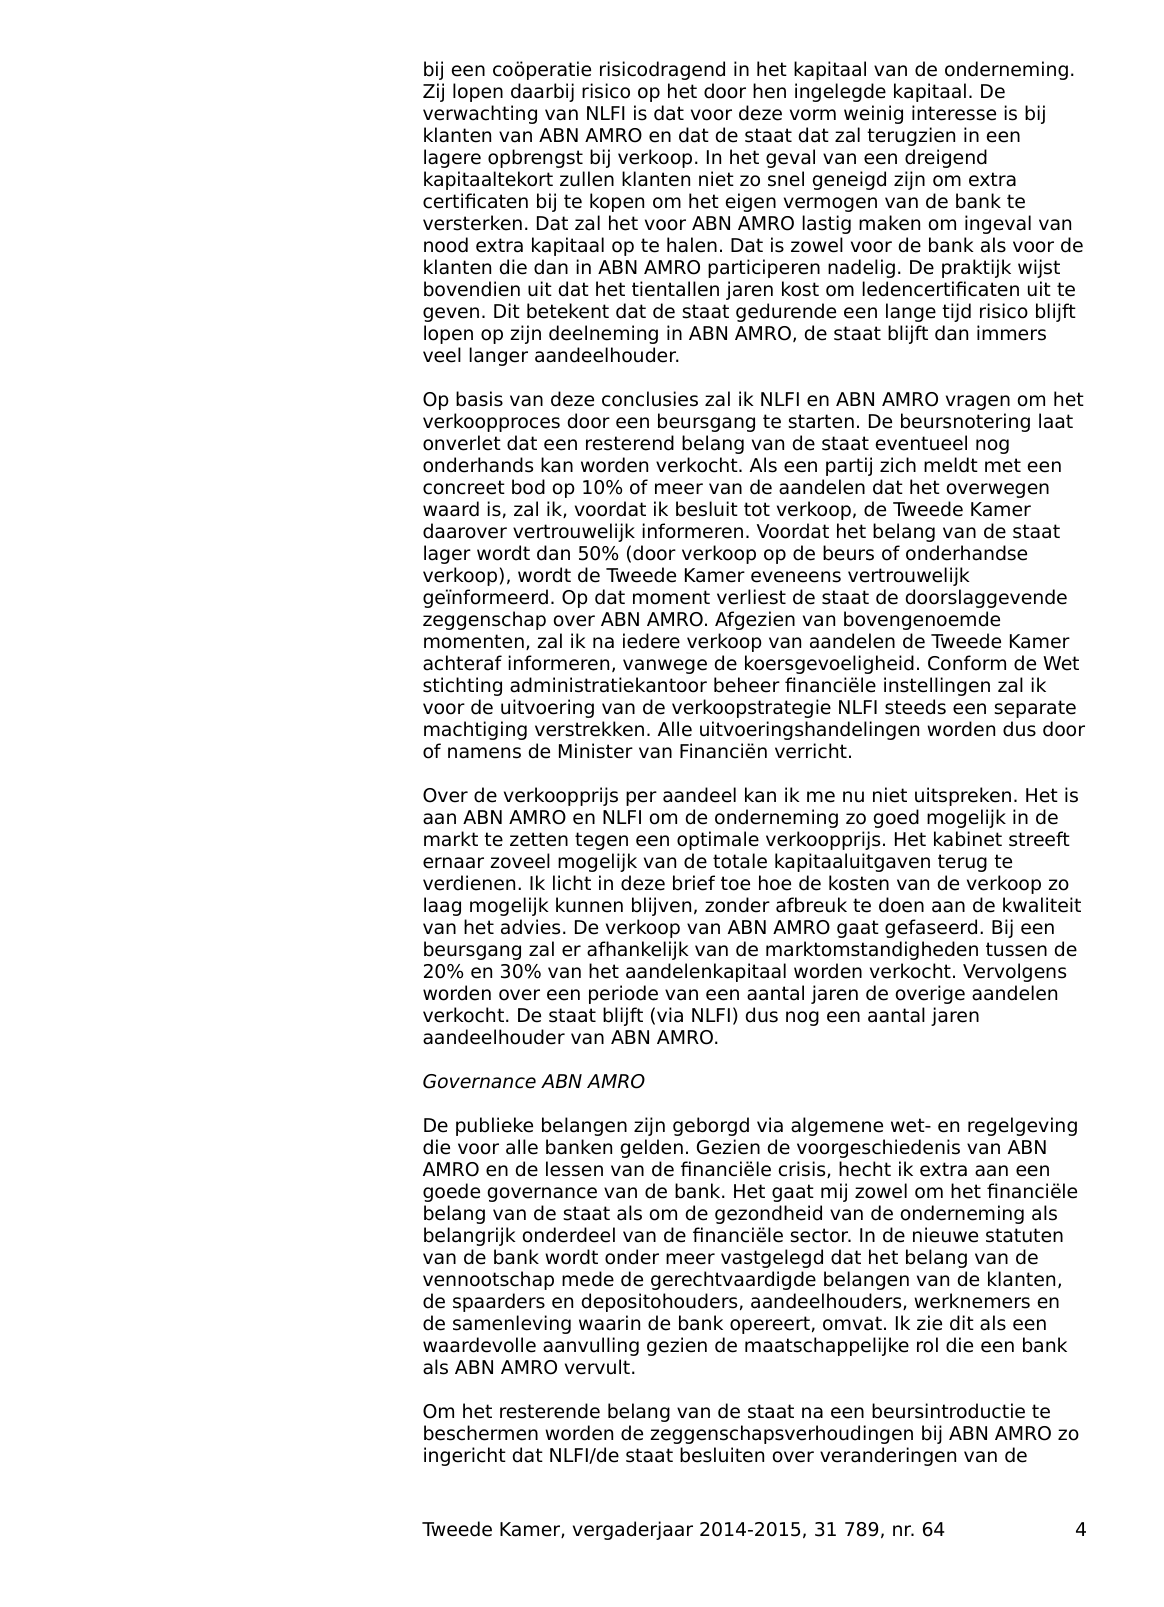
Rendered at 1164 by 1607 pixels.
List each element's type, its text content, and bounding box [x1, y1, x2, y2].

text bij een coöperatie risicodragend in het kapitaal van de onderneming. Zij lopen daarbij risico op het door hen ingelegde kapitaal. De verwachting van NLFI is dat voor deze vorm weinig interesse is bij klanten van ABN AMRO en dat de staat dat zal terugzien in een lagere opbrengst bij verkoop. In het geval van een dreigend kapitaaltekort zullen klanten niet zo snel geneigd zijn om extra certificaten bij te kopen om het eigen vermogen van de bank te versterken. Dat zal het voor ABN AMRO lastig maken om ingeval van nood extra kapitaal op te halen. Dat is zowel voor de bank als voor de klanten die dan in ABN AMRO participeren nadelig. De praktijk wijst bovendien uit dat het tientallen jaren kost om ledencertificaten uit te geven. Dit betekent dat de staat gedurende een lange tijd risico blijft lopen op zijn deelneming in ABN AMRO, de staat blijft dan immers veel langer aandeelhouder. [422, 59, 1087, 367]
text Op basis van deze conclusies zal ik NLFI en ABN AMRO vragen om het verkoopproces door een beursgang te starten. De beursnotering laat onverlet dat een resterend belang van de staat eventueel nog onderhands kan worden verkocht. Als een partij zich meldt met een concreet bod op 10% of meer van de aandelen dat het overwegen waard is, zal ik, voordat ik besluit tot verkoop, de Tweede Kamer daarover vertrouwelijk informeren. Voordat het belang van de staat lager wordt dan 50% (door verkoop op de beurs of onderhandse verkoop), wordt de Tweede Kamer eveneens vertrouwelijk geïnformeerd. Op dat moment verliest de staat de doorslaggevende zeggenschap over ABN AMRO. Afgezien van bovengenoemde momenten, zal ik na iedere verkoop van aandelen de Tweede Kamer achteraf informeren, vanwege de koersgevoeligheid. Conform de Wet stichting administratiekantoor beheer financiële instellingen zal ik voor de uitvoering van de verkoopstrategie NLFI steeds een separate machtiging verstrekken. Alle uitvoeringshandelingen worden dus door of namens de Minister van Financiën verricht. [422, 389, 1087, 763]
text Over de verkoopprijs per aandeel kan ik me nu niet uitspreken. Het is aan ABN AMRO en NLFI om de onderneming zo goed mogelijk in de markt te zetten tegen een optimale verkoopprijs. Het kabinet streeft ernaar zoveel mogelijk van de totale kapitaaluitgaven terug te verdienen. Ik licht in deze brief toe hoe de kosten van de verkoop zo laag mogelijk kunnen blijven, zonder afbreuk te doen aan de kwaliteit van het advies. De verkoop van ABN AMRO gaat gefaseerd. Bij een beursgang zal er afhankelijk van de marktomstandigheden tussen de 20% en 30% van het aandelenkapitaal worden verkocht. Vervolgens worden over een periode van een aantal jaren de overige aandelen verkocht. De staat blijft (via NLFI) dus nog een aantal jaren aandeelhouder van ABN AMRO. [422, 785, 1087, 1048]
text Om het resterende belang van de staat na een beursintroductie te beschermen worden de zeggenschapsverhoudingen bij ABN AMRO zo ingericht dat NLFI/de staat besluiten over veranderingen van de [422, 1401, 1087, 1467]
subtitle Governance ABN AMRO [422, 1071, 1087, 1093]
text De publieke belangen zijn geborgd via algemene wet- en regelgeving die voor alle banken gelden. Gezien de voorgeschiedenis van ABN AMRO en de lessen van de financiële crisis, hecht ik extra aan een goede governance van de bank. Het gaat mij zowel om het financiële belang van de staat als om de gezondheid van de onderneming als belangrijk onderdeel van de financiële sector. In de nieuwe statuten van de bank wordt onder meer vastgelegd dat het belang van de vennootschap mede de gerechtvaardigde belangen van de klanten, de spaarders en depositohouders, aandeelhouders, werknemers en de samenleving waarin de bank opereert, omvat. Ik zie dit als een waardevolle aanvulling gezien de maatschappelijke rol die een bank als ABN AMRO vervult. [422, 1115, 1087, 1379]
